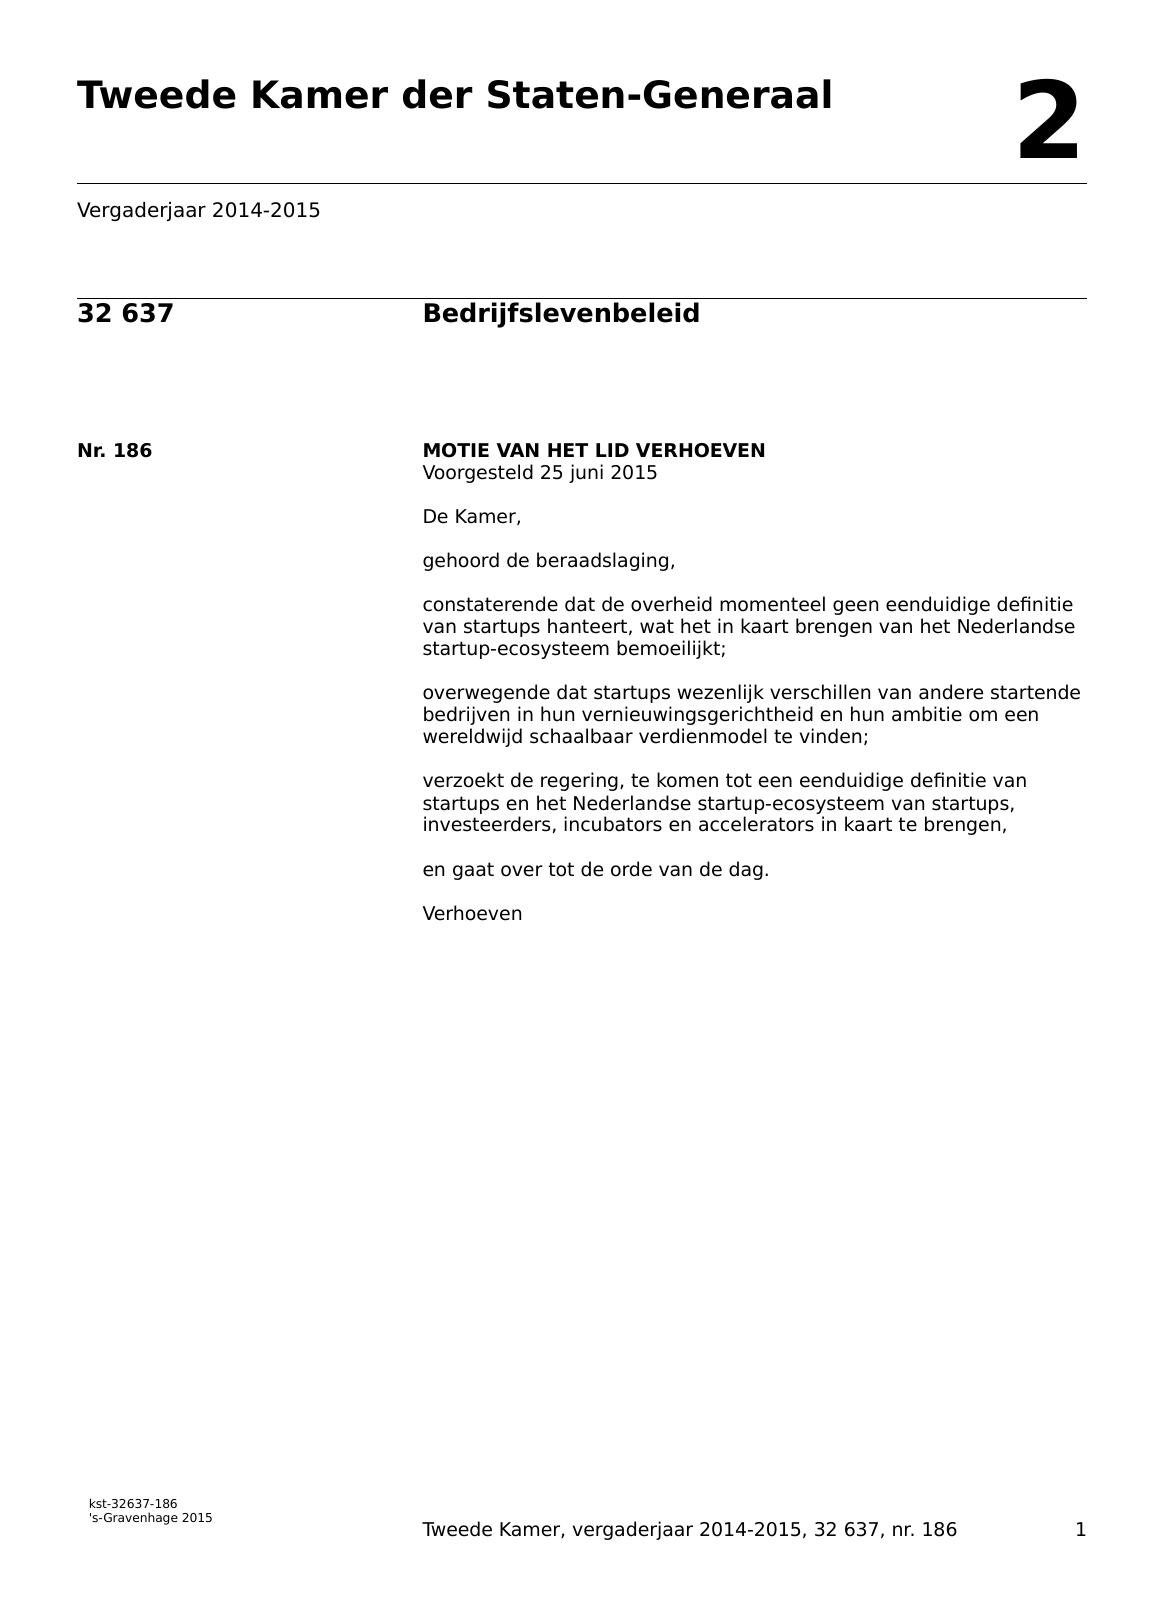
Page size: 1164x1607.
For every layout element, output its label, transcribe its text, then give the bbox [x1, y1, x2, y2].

table_cell Vergaderjaar 2014-2015 [77, 184, 1087, 298]
table_header Tweede Kamer der Staten-Generaal [77, 59, 886, 183]
text en gaat over tot de orde van de dag. [422, 858, 1087, 881]
text kst-32637-186 [88, 1497, 323, 1511]
subtitle 32 637 Bedrijfslevenbeleid [77, 299, 1087, 329]
text 's-Gravenhage 2015 [88, 1511, 323, 1525]
table_header 2 [886, 59, 1087, 183]
text gehoord de beraadslaging, [422, 550, 1087, 572]
text Voorgesteld 25 juni 2015 [422, 462, 1087, 484]
text constaterende dat de overheid momenteel geen eenduidige definitie van startups hanteert, wat het in kaart brengen van het Nederlandse startup-ecosysteem bemoeilijkt; [422, 594, 1087, 660]
text Verhoeven [422, 903, 1087, 925]
text De Kamer, [422, 506, 1087, 528]
text overwegende dat startups wezenlijk verschillen van andere startende bedrijven in hun vernieuwingsgerichtheid en hun ambitie om een wereldwijd schaalbaar verdienmodel te vinden; [422, 682, 1087, 748]
text verzoekt de regering, te komen tot een eenduidige definitie van startups en het Nederlandse startup-ecosysteem van startups, investeerders, incubators en accelerators in kaart te brengen, [422, 770, 1087, 836]
subtitle Nr. 186 MOTIE VAN HET LID VERHOEVEN [77, 440, 1087, 462]
